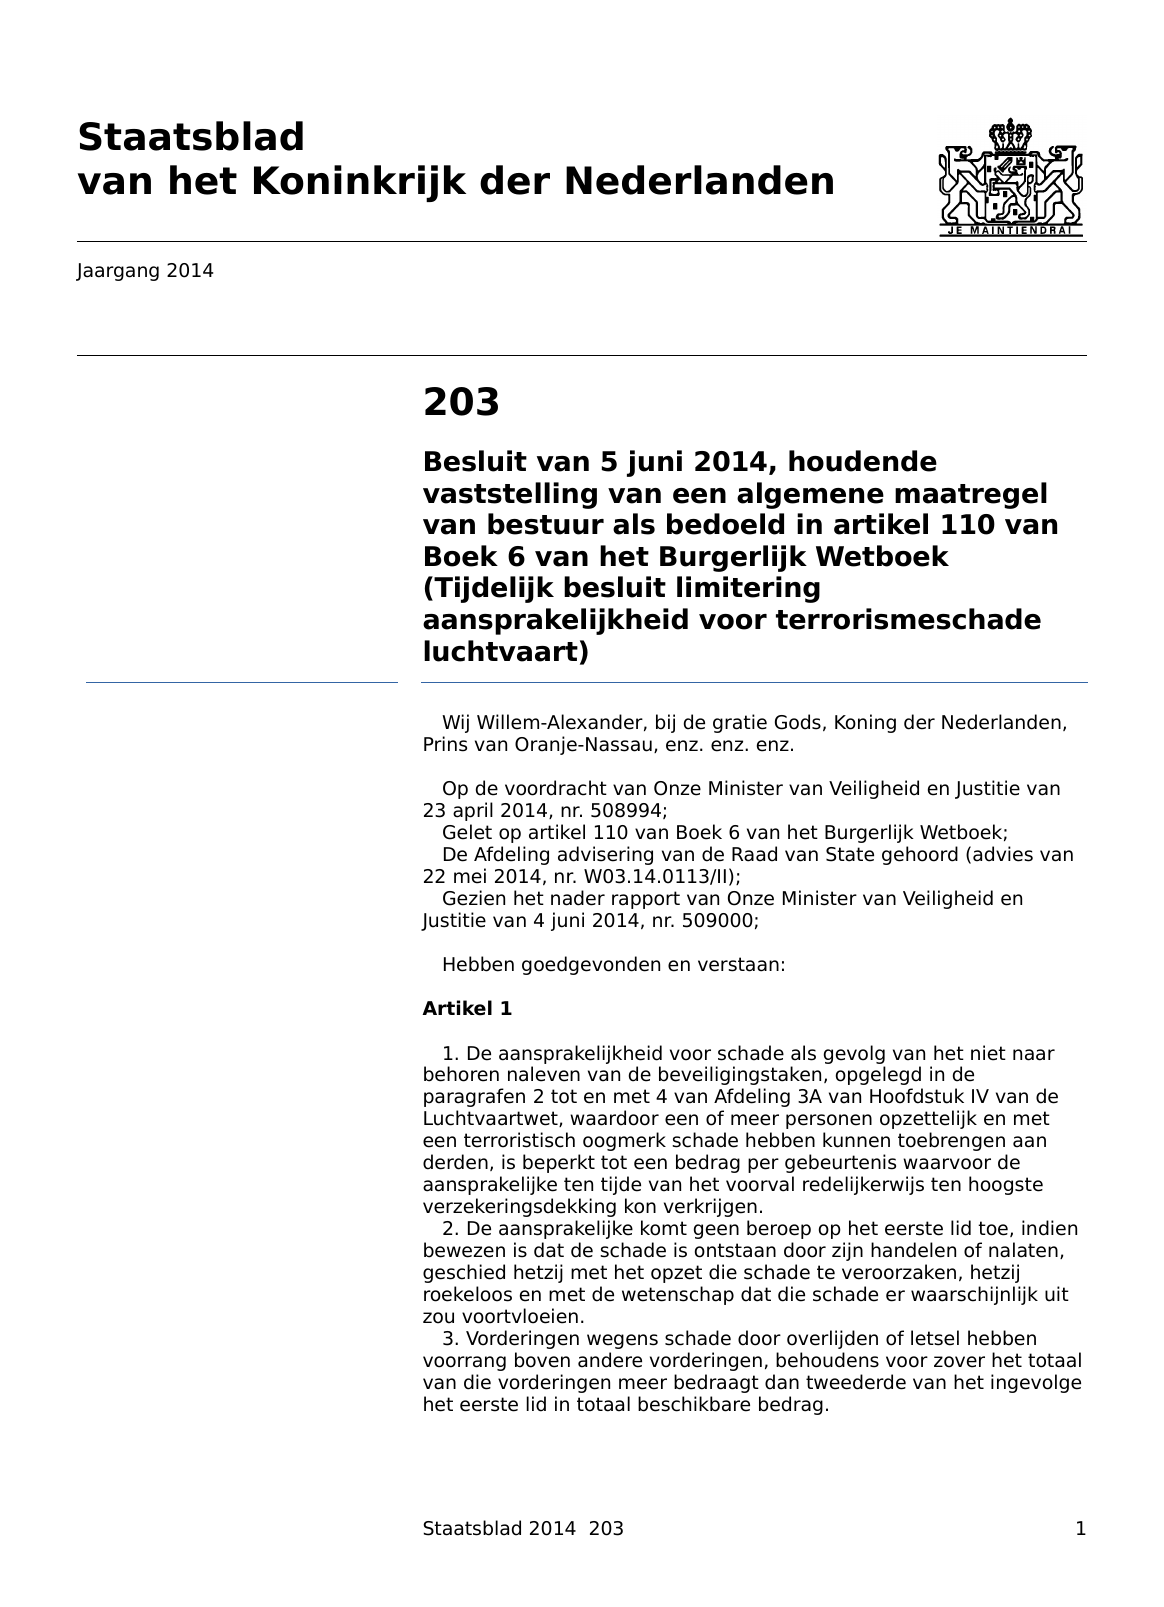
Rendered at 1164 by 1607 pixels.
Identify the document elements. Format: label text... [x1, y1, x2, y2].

subtitle 203 [422, 381, 1087, 424]
picture [936, 115, 1087, 240]
subtitle Artikel 1 [422, 998, 1087, 1020]
table_cell Jaargang 2014 [77, 242, 1087, 355]
text De Afdeling advisering van de Raad van State gehoord (advies van 22 mei 2014, nr. W03.14.0113/II); [422, 844, 1087, 888]
text 3. Vorderingen wegens schade door overlijden of letsel hebben voorrang boven andere vorderingen, behoudens voor zover het totaal van die vorderingen meer bedraagt dan tweederde van het ingevolge het eerste lid in totaal beschikbare bedrag. [422, 1328, 1087, 1416]
text Gelet op artikel 110 van Boek 6 van het Burgerlijk Wetboek; [422, 822, 1087, 844]
text 2. De aansprakelijke komt geen beroep op het eerste lid toe, indien bewezen is dat de schade is ontstaan door zijn handelen of nalaten, geschied hetzij met het opzet die schade te veroorzaken, hetzij roekeloos en met de wetenschap dat die schade er waarschijnlijk uit zou voortvloeien. [422, 1218, 1087, 1328]
text Gezien het nader rapport van Onze Minister van Veiligheid en Justitie van 4 juni 2014, nr. 509000; [422, 888, 1087, 932]
text Op de voordracht van Onze Minister van Veiligheid en Justitie van 23 april 2014, nr. 508994; [422, 778, 1087, 822]
text Wij Willem-Alexander, bij de gratie Gods, Koning der Nederlanden, Prins van Oranje-Nassau, enz. enz. enz. [422, 712, 1087, 756]
text Hebben goedgevonden en verstaan: [422, 954, 1087, 976]
text 1. De aansprakelijkheid voor schade als gevolg van het niet naar behoren naleven van de beveiligingstaken, opgelegd in de paragrafen 2 tot en met 4 van Afdeling 3A van Hoofdstuk IV van de Luchtvaartwet, waardoor een of meer personen opzettelijk en met een terroristisch oogmerk schade hebben kunnen toebrengen aan derden, is beperkt tot een bedrag per gebeurtenis waarvoor de aansprakelijke ten tijde van het voorval redelijkerwijs ten hoogste verzekeringsdekking kon verkrijgen. [422, 1042, 1087, 1218]
table_header [886, 100, 1087, 241]
text Besluit van 5 juni 2014, houdende vaststelling van een algemene maatregel van bestuur als bedoeld in artikel 110 van Boek 6 van het Burgerlijk Wetboek (Tijdelijk besluit limitering aansprakelijkheid voor terrorismeschade luchtvaart) [422, 447, 1087, 667]
table_header Staatsblad van het Koninkrijk der Nederlanden [77, 100, 886, 241]
